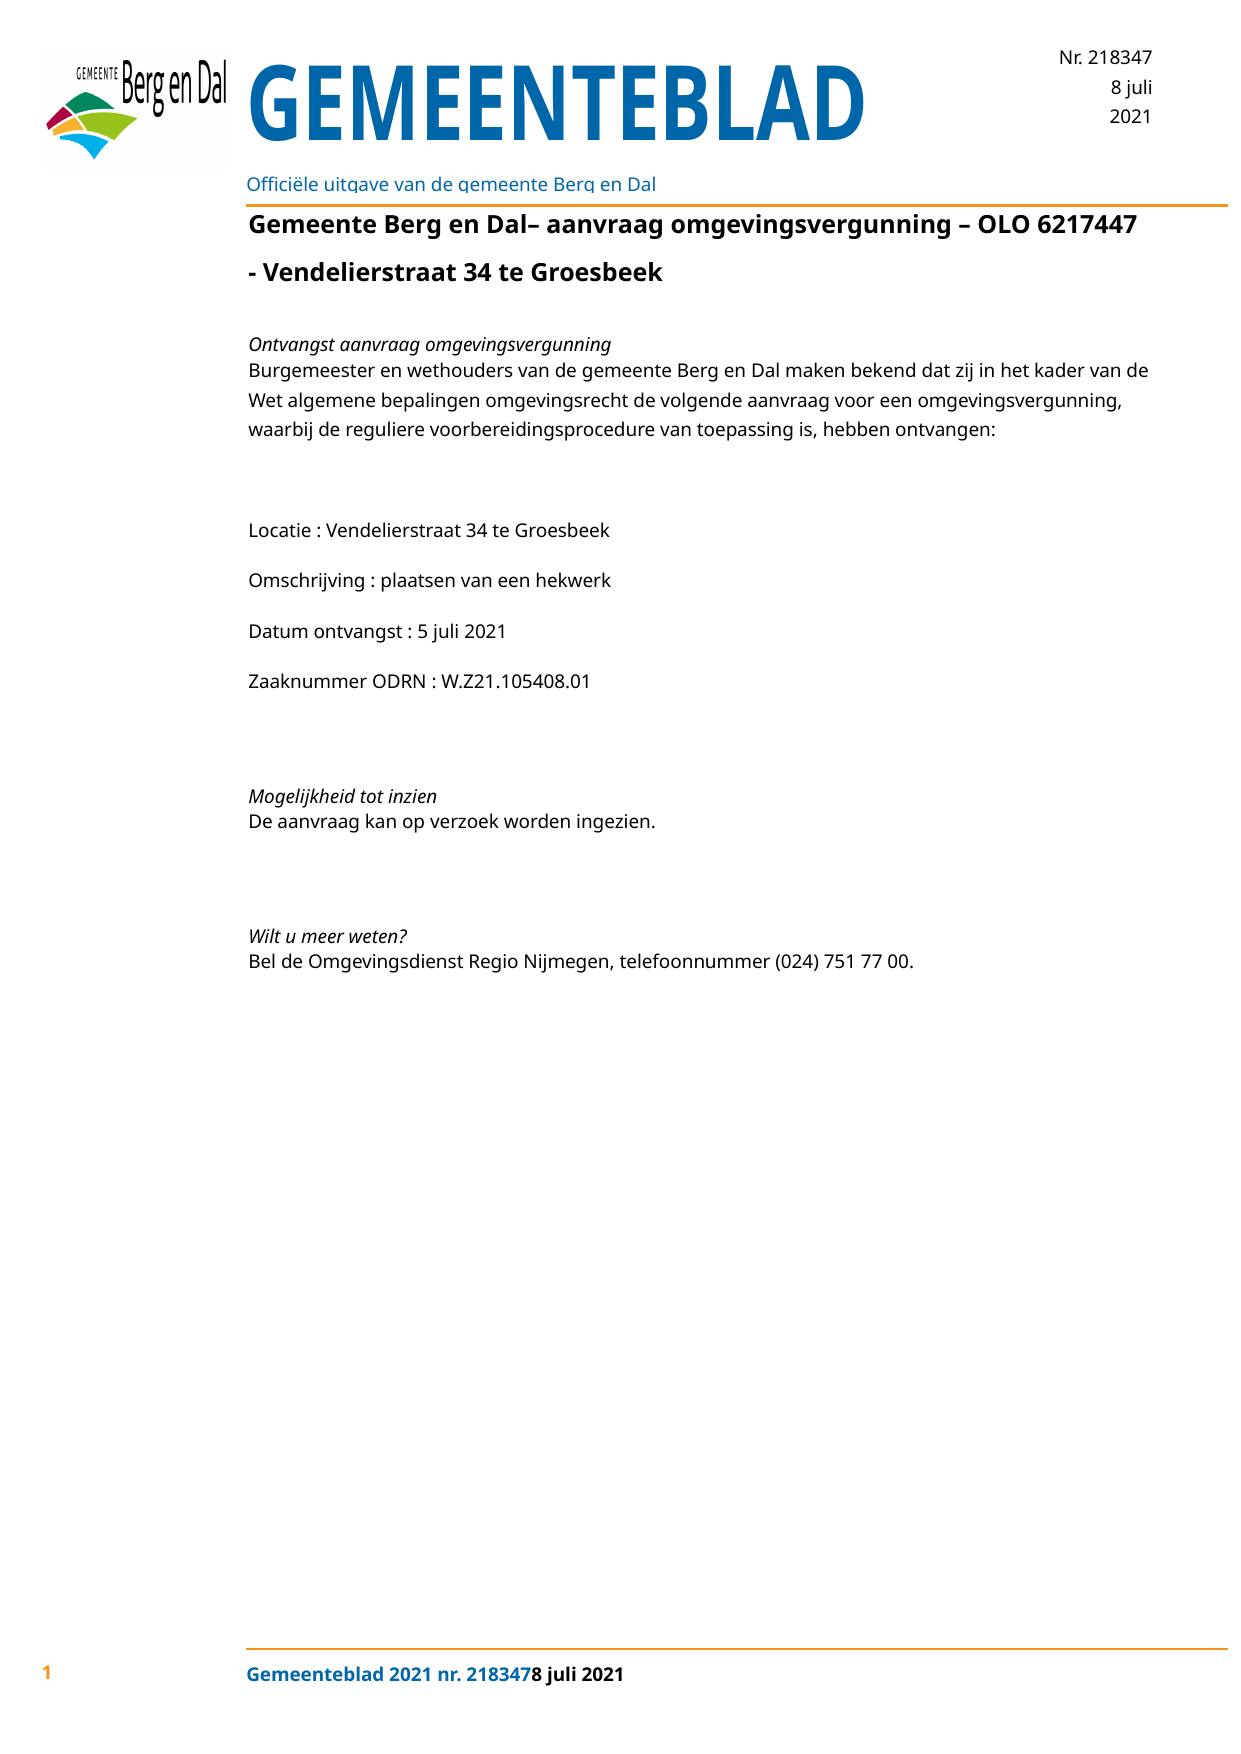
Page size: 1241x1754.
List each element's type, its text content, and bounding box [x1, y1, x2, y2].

text Mogelijkheid tot inzien [248, 783, 1152, 808]
text Zaaknummer ODRN : W.Z21.105408.01 [248, 668, 1152, 694]
text Gemeente Berg en Dal– aanvraag omgevingsvergunning – OLO 6217447 - Vendelierstraat 34 te Groesbeek [248, 207, 1152, 288]
text Datum ontvangst : 5 juli 2021 [248, 618, 1152, 644]
text Burgemeester en wethouders van de gemeente Berg en Dal maken bekend dat zij in het kader van de Wet algemene bepalingen omgevingsrecht de volgende aanvraag voor een omgevingsvergunning, waarbij de reguliere voorbereidingsprocedure van toepassing is, hebben ontvangen: [248, 357, 1152, 442]
text Omschrijving : plaatsen van een hekwerk [248, 568, 1152, 593]
text De aanvraag kan op verzoek worden ingezien. [248, 808, 1152, 834]
text Ontvangst aanvraag omgevingsvergunning [248, 331, 1152, 357]
text Locatie : Vendelierstraat 34 te Groesbeek [248, 517, 1152, 543]
picture [41, 47, 231, 172]
text Bel de Omgevingsdienst Regio Nijmegen, telefoonnummer (024) 751 77 00. [248, 949, 1152, 974]
text Wilt u meer weten? [248, 923, 1152, 949]
